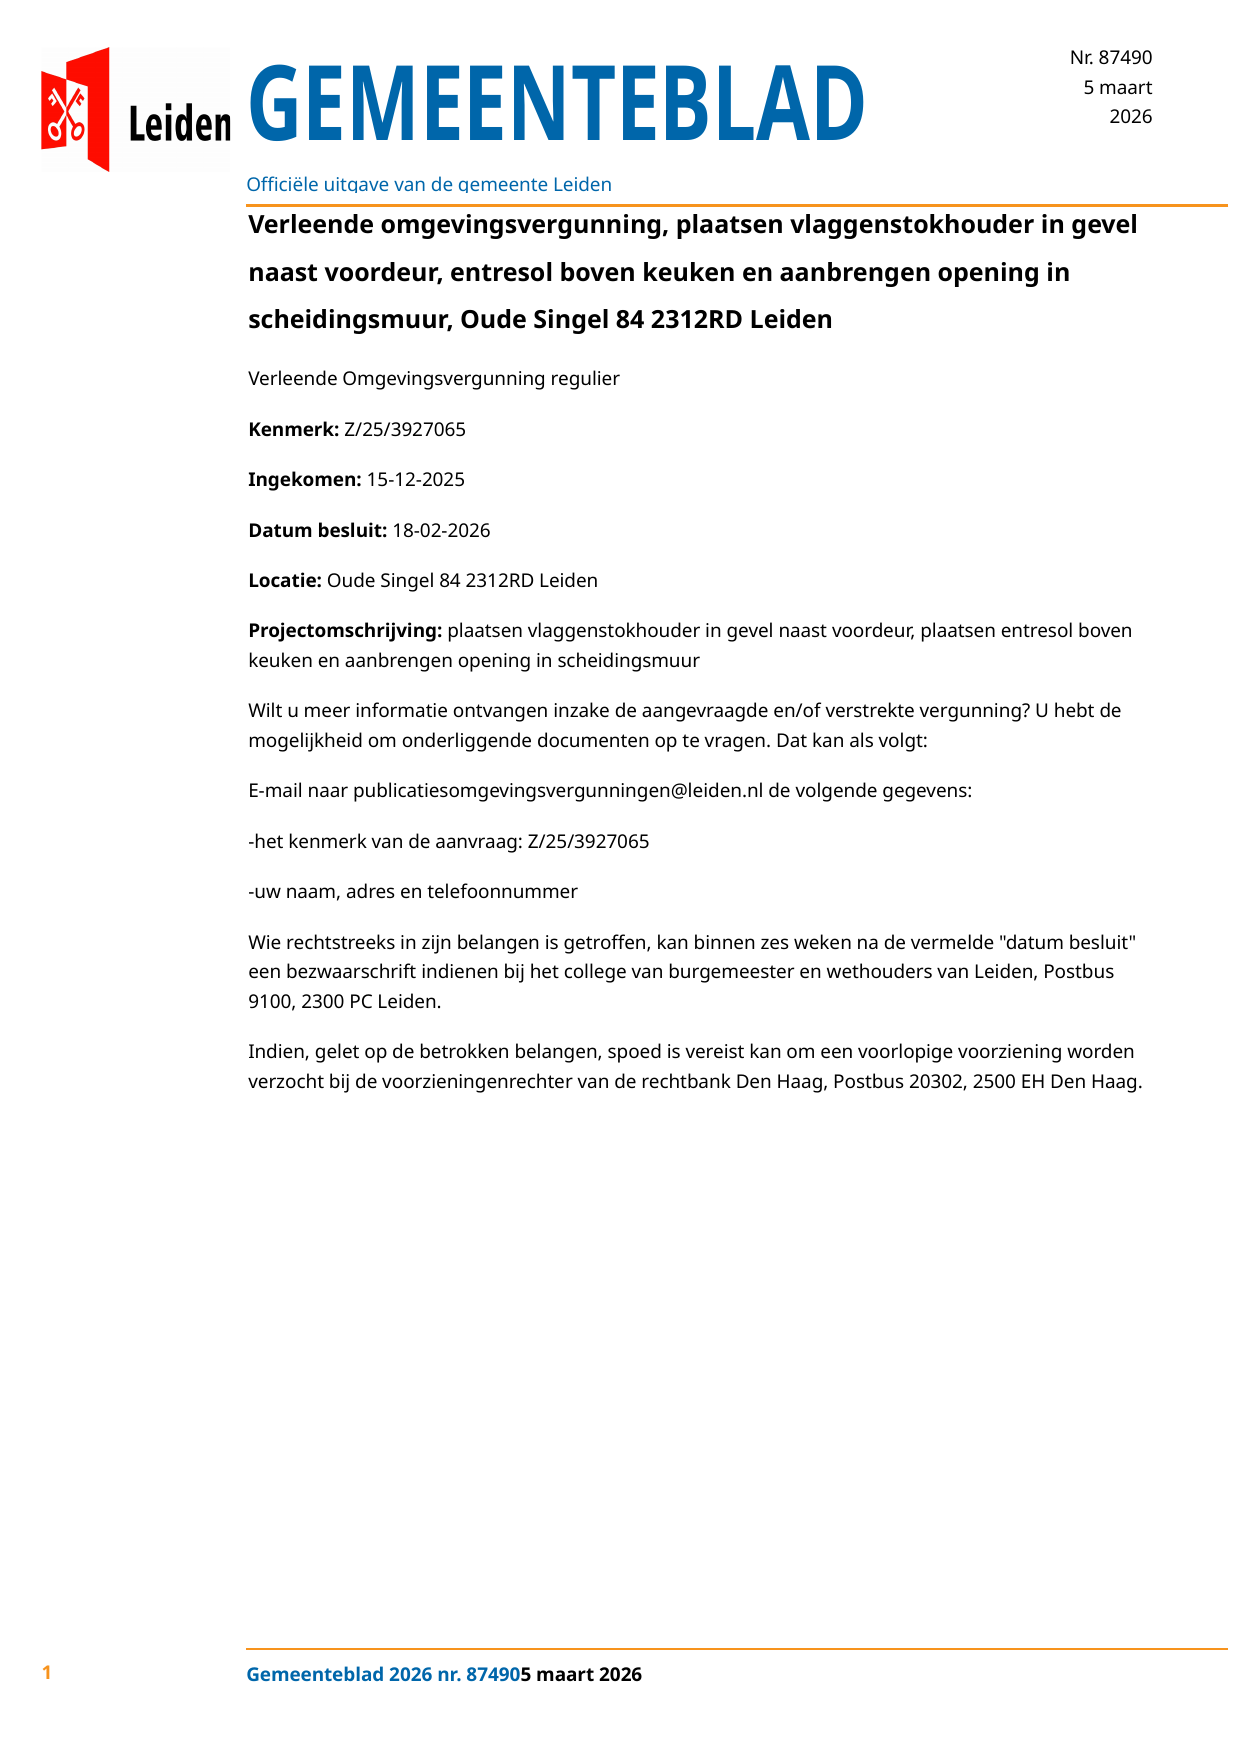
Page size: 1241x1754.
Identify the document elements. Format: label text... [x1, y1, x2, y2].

text Wilt u meer informatie ontvangen inzake de aangevraagde en/of verstrekte vergunning? U hebt de mogelijkheid om onderliggende documenten op te vragen. Dat kan als volgt: [248, 698, 1152, 753]
text Kenmerk: Z/25/3927065 [248, 416, 1152, 442]
picture [41, 47, 231, 172]
text Verleende Omgevingsvergunning regulier [248, 366, 1152, 391]
text -het kenmerk van de aanvraag: Z/25/3927065 [248, 828, 1152, 854]
text Wie rechtstreeks in zijn belangen is getroffen, kan binnen zes weken na de vermelde "datum besluit" een bezwaarschrift indienen bij het college van burgemeester en wethouders van Leiden, Postbus 9100, 2300 PC Leiden. [248, 929, 1152, 1014]
text Indien, gelet op de betrokken belangen, spoed is vereist kan om een voorlopige voorziening worden verzocht bij de voorzieningenrechter van de rechtbank Den Haag, Postbus 20302, 2500 EH Den Haag. [248, 1038, 1152, 1094]
text -uw naam, adres en telefoonnummer [248, 878, 1152, 904]
text Ingekomen: 15-12-2025 [248, 466, 1152, 492]
text Locatie: Oude Singel 84 2312RD Leiden [248, 567, 1152, 593]
text Projectomschrijving: plaatsen vlaggenstokhouder in gevel naast voordeur, plaatsen entresol boven keuken en aanbrengen opening in scheidingsmuur [248, 618, 1152, 673]
text Verleende omgevingsvergunning, plaatsen vlaggenstokhouder in gevel naast voordeur, entresol boven keuken en aanbrengen opening in scheidingsmuur, Oude Singel 84 2312RD Leiden [248, 207, 1152, 336]
text Datum besluit: 18-02-2026 [248, 517, 1152, 542]
text E-mail naar publicatiesomgevingsvergunningen@leiden.nl de volgende gegevens: [248, 778, 1152, 803]
